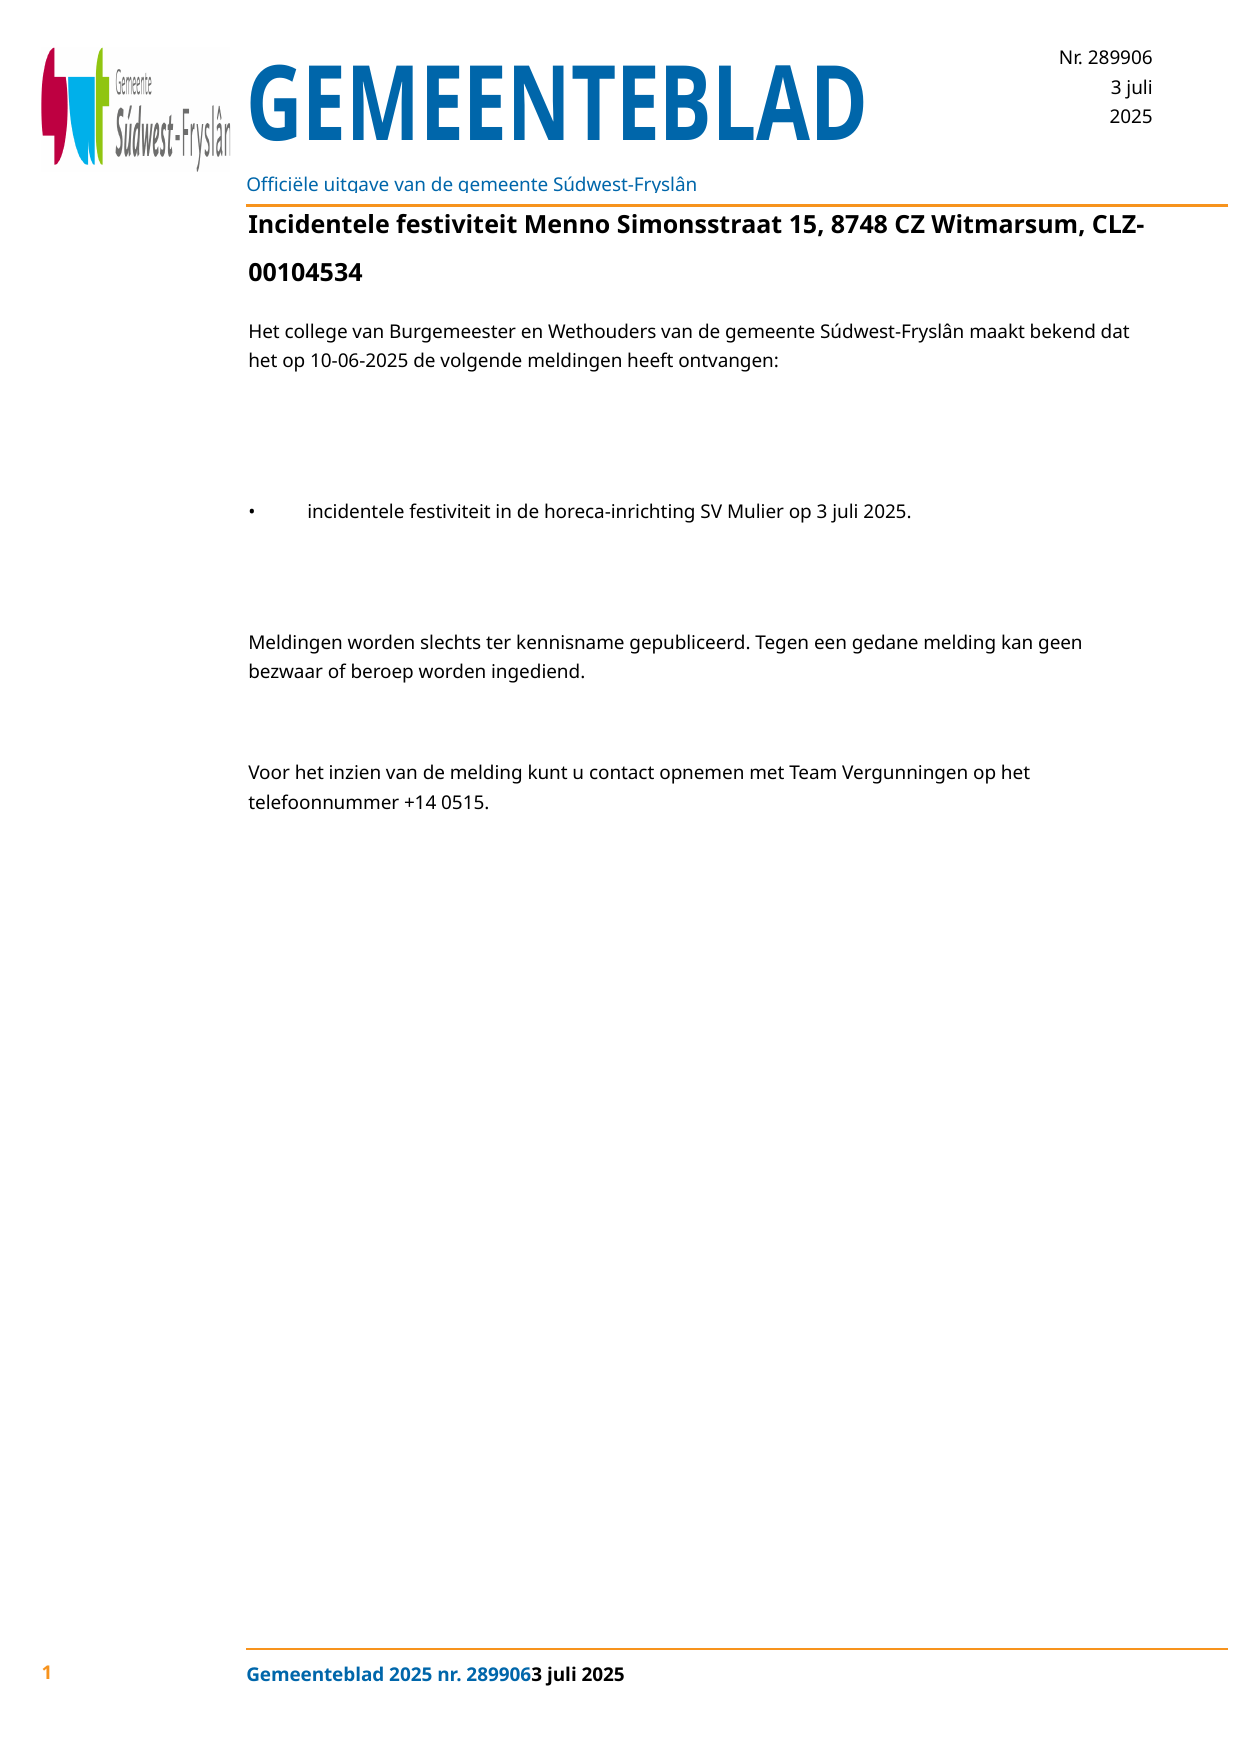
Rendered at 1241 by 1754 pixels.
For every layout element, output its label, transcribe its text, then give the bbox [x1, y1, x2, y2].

text Voor het inzien van de melding kunt u contact opnemen met Team Vergunningen op het telefoonnummer +14 0515. [248, 759, 1152, 815]
text Meldingen worden slechts ter kennisname gepubliceerd. Tegen een gedane melding kan geen bezwaar of beroep worden ingediend. [248, 629, 1152, 684]
text Het college van Burgemeester en Wethouders van de gemeente Súdwest-Fryslân maakt bekend dat het op 10-06-2025 de volgende meldingen heeft ontvangen: [248, 318, 1152, 373]
picture [41, 47, 231, 172]
list incidentele festiviteit in de horeca-inrichting SV Mulier op 3 juli 2025. [248, 499, 1152, 524]
text Incidentele festiviteit Menno Simonsstraat 15, 8748 CZ Witmarsum, CLZ-00104534 [248, 207, 1152, 288]
